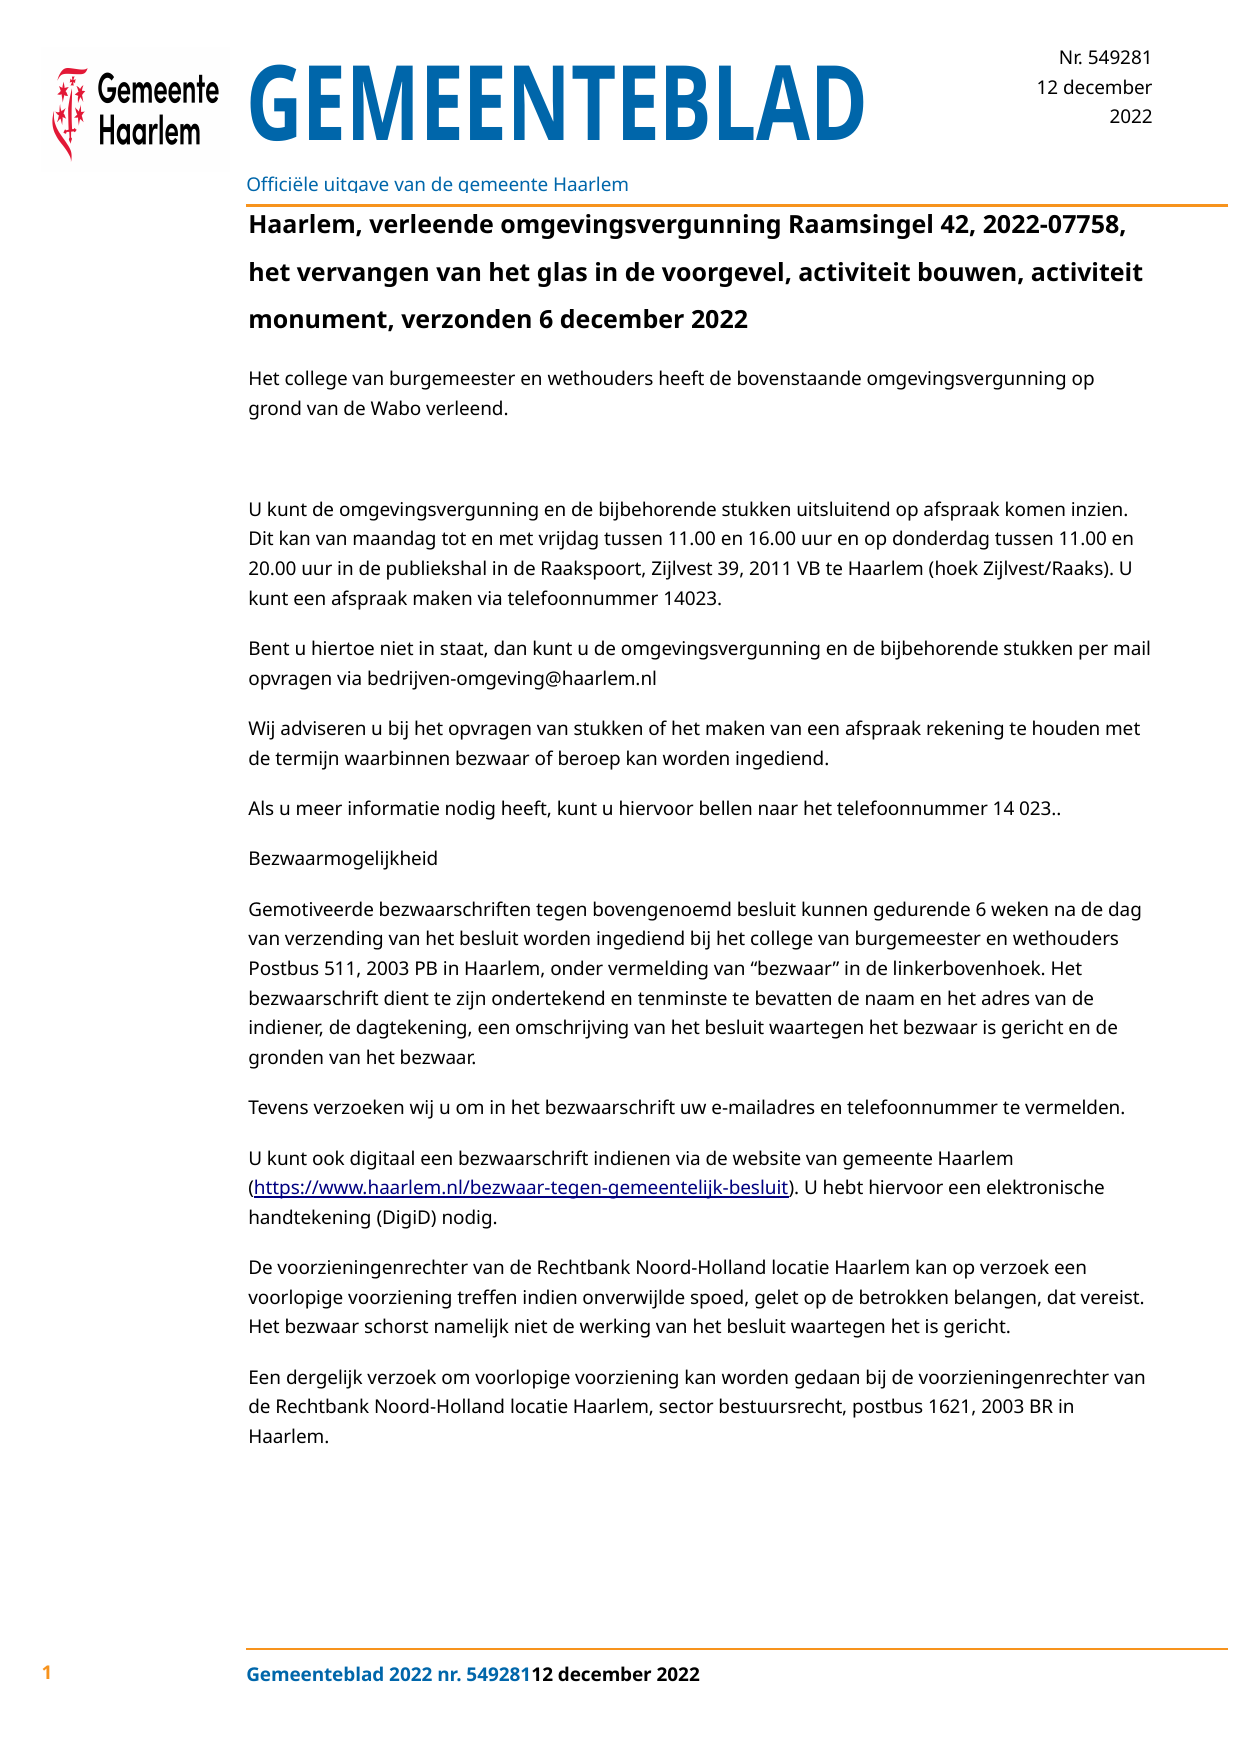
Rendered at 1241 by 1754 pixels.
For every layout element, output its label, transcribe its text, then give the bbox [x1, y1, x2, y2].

text Bezwaarmogelijkheid [248, 846, 1152, 871]
text Gemotiveerde bezwaarschriften tegen bovengenoemd besluit kunnen gedurende 6 weken na de dag van verzending van het besluit worden ingediend bij het college van burgemeester en wethouders Postbus 511, 2003 PB in Haarlem, onder vermelding van “bezwaar” in de linkerbovenhoek. Het bezwaarschrift dient te zijn ondertekend en tenminste te bevatten de naam en het adres van de indiener, de dagtekening, een omschrijving van het besluit waartegen het bezwaar is gericht en de gronden van het bezwaar. [248, 896, 1152, 1069]
text Wij adviseren u bij het opvragen van stukken of het maken van een afspraak rekening te houden met de termijn waarbinnen bezwaar of beroep kan worden ingediend. [248, 715, 1152, 770]
text U kunt de omgevingsvergunning en de bijbehorende stukken uitsluitend op afspraak komen inzien. Dit kan van maandag tot en met vrijdag tussen 11.00 en 16.00 uur en op donderdag tussen 11.00 en 20.00 uur in de publiekshal in de Raakspoort, Zijlvest 39, 2011 VB te Haarlem (hoek Zijlvest/Raaks). U kunt een afspraak maken via telefoonnummer 14023. [248, 496, 1152, 610]
text Als u meer informatie nodig heeft, kunt u hiervoor bellen naar het telefoonnummer 14 023.. [248, 795, 1152, 821]
picture [41, 47, 231, 172]
text Haarlem, verleende omgevingsvergunning Raamsingel 42, 2022-07758, het vervangen van het glas in de voorgevel, activiteit bouwen, activiteit monument, verzonden 6 december 2022 [248, 207, 1152, 336]
text Tevens verzoeken wij u om in het bezwaarschrift uw e-mailadres en telefoonnummer te vermelden. [248, 1094, 1152, 1120]
text Een dergelijk verzoek om voorlopige voorziening kan worden gedaan bij de voorzieningenrechter van de Rechtbank Noord-Holland locatie Haarlem, sector bestuursrecht, postbus 1621, 2003 BR in Haarlem. [248, 1364, 1152, 1449]
text Het college van burgemeester en wethouders heeft de bovenstaande omgevingsvergunning op grond van de Wabo verleend. [248, 366, 1152, 421]
text De voorzieningenrechter van de Rechtbank Noord-Holland locatie Haarlem kan op verzoek een voorlopige voorziening treffen indien onverwijlde spoed, gelet op de betrokken belangen, dat vereist. Het bezwaar schorst namelijk niet de werking van het besluit waartegen het is gericht. [248, 1254, 1152, 1339]
text U kunt ook digitaal een bezwaarschrift indienen via de website van gemeente Haarlem (https://www.haarlem.nl/bezwaar-tegen-gemeentelijk-besluit). U hebt hiervoor een elektronische handtekening (DigiD) nodig. [248, 1145, 1152, 1229]
text Bent u hiertoe niet in staat, dan kunt u de omgevingsvergunning en de bijbehorende stukken per mail opvragen via bedrijven-omgeving@haarlem.nl [248, 635, 1152, 690]
